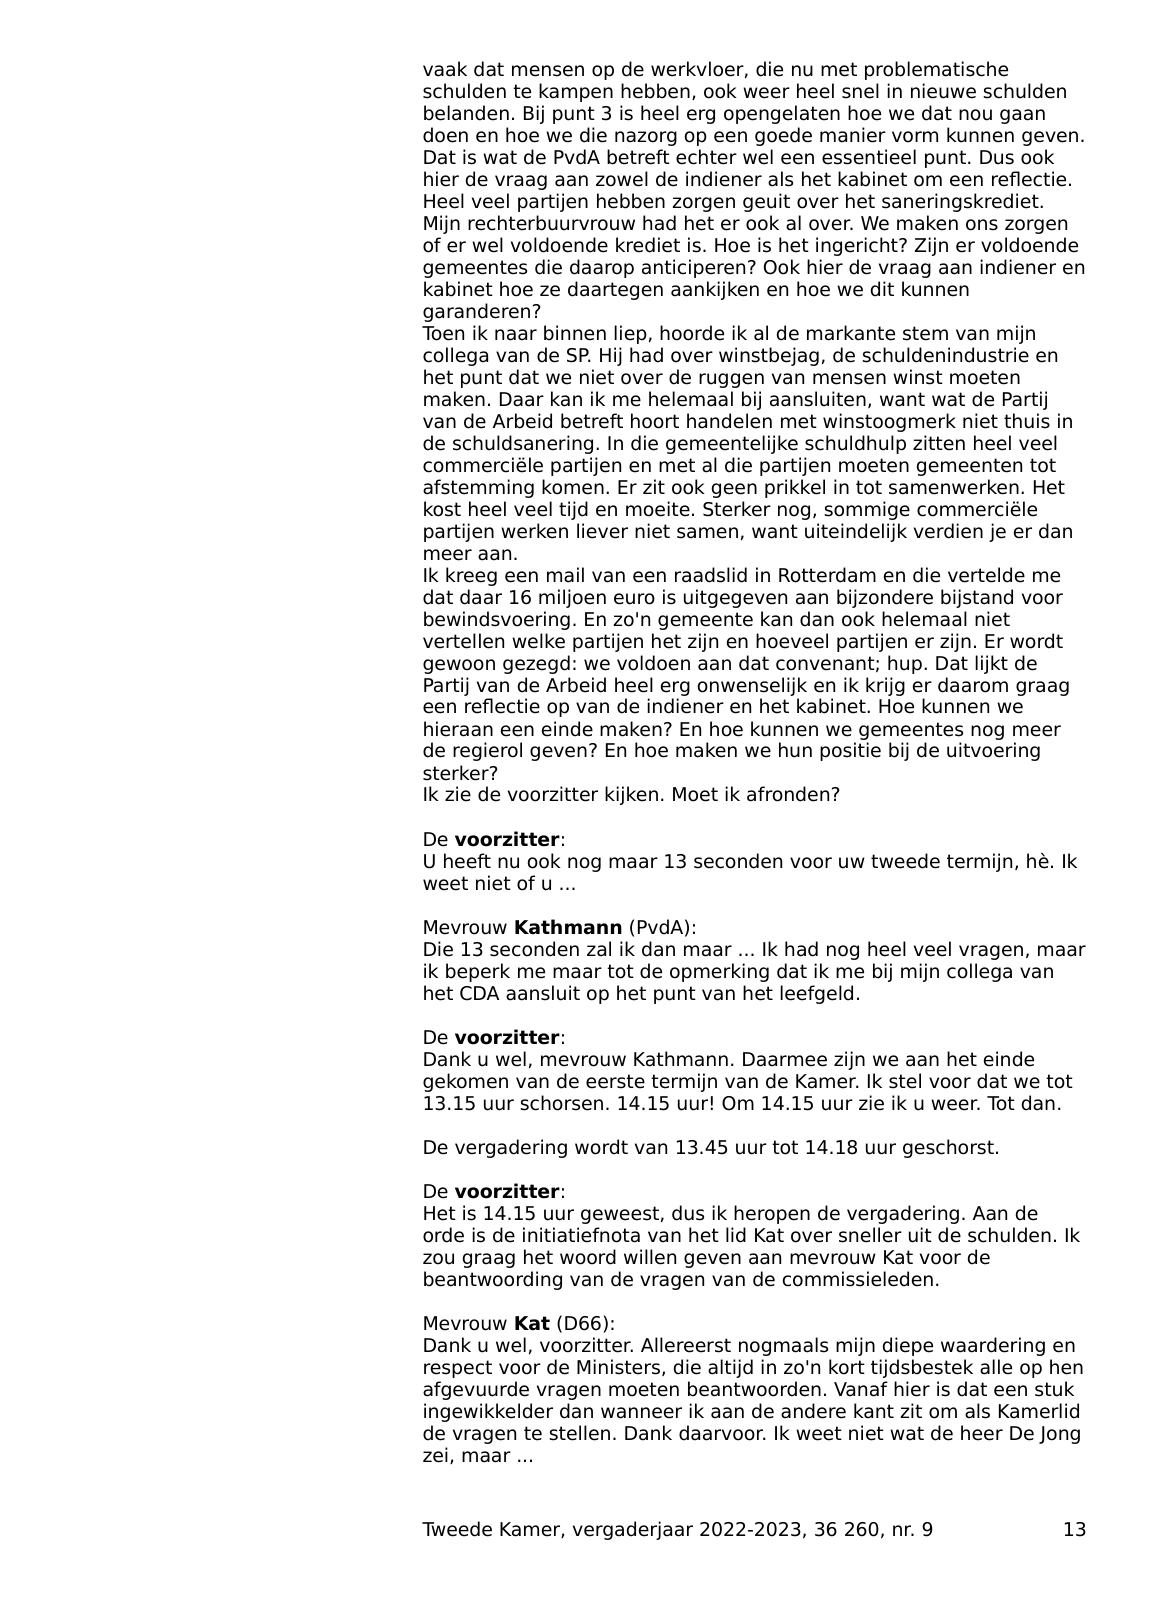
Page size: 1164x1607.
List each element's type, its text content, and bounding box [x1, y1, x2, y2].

text Die 13 seconden zal ik dan maar ... Ik had nog heel veel vragen, maar ik beperk me maar tot de opmerking dat ik me bij mijn collega van het CDA aansluit op het punt van het leefgeld. [422, 939, 1087, 1004]
text Ik zie de voorzitter kijken. Moet ik afronden? [422, 784, 1087, 806]
text U heeft nu ook nog maar 13 seconden voor uw tweede termijn, hè. Ik weet niet of u ... [422, 851, 1087, 894]
text Dank u wel, mevrouw Kathmann. Daarmee zijn we aan het einde gekomen van de eerste termijn van de Kamer. Ik stel voor dat we tot 13.15 uur schorsen. 14.15 uur! Om 14.15 uur zie ik u weer. Tot dan. [422, 1049, 1087, 1115]
text De voorzitter: [422, 828, 1087, 851]
text De voorzitter: [422, 1027, 1087, 1049]
text Toen ik naar binnen liep, hoorde ik al de markante stem van mijn collega van de SP. Hij had over winstbejag, de schuldenindustrie en het punt dat we niet over de ruggen van mensen winst moeten maken. Daar kan ik me helemaal bij aansluiten, want wat de Partij van de Arbeid betreft hoort handelen met winstoogmerk niet thuis in de schuldsanering. In die gemeentelijke schuldhulp zitten heel veel commerciële partijen en met al die partijen moeten gemeenten tot afstemming komen. Er zit ook geen prikkel in tot samenwerken. Het kost heel veel tijd en moeite. Sterker nog, sommige commerciële partijen werken liever niet samen, want uiteindelijk verdien je er dan meer aan. [422, 323, 1087, 564]
text Mevrouw Kathmann (PvdA): [422, 917, 1087, 939]
text Dank u wel, voorzitter. Allereerst nogmaals mijn diepe waardering en respect voor de Ministers, die altijd in zo'n kort tijdsbestek alle op hen afgevuurde vragen moeten beantwoorden. Vanaf hier is dat een stuk ingewikkelder dan wanneer ik aan de andere kant zit om als Kamerlid de vragen te stellen. Dank daarvoor. Ik weet niet wat de heer De Jong zei, maar ... [422, 1335, 1087, 1467]
text Mevrouw Kat (D66): [422, 1313, 1087, 1335]
text De vergadering wordt van 13.45 uur tot 14.18 uur geschorst. [422, 1137, 1087, 1159]
text Heel veel partijen hebben zorgen geuit over het saneringskrediet. Mijn rechterbuurvrouw had het er ook al over. We maken ons zorgen of er wel voldoende krediet is. Hoe is het ingericht? Zijn er voldoende gemeentes die daarop anticiperen? Ook hier de vraag aan indiener en kabinet hoe ze daartegen aankijken en hoe we dit kunnen garanderen? [422, 191, 1087, 323]
text Ik kreeg een mail van een raadslid in Rotterdam en die vertelde me dat daar 16 miljoen euro is uitgegeven aan bijzondere bijstand voor bewindsvoering. En zo'n gemeente kan dan ook helemaal niet vertellen welke partijen het zijn en hoeveel partijen er zijn. Er wordt gewoon gezegd: we voldoen aan dat convenant; hup. Dat lijkt de Partij van de Arbeid heel erg onwenselijk en ik krijg er daarom graag een reflectie op van de indiener en het kabinet. Hoe kunnen we hieraan een einde maken? En hoe kunnen we gemeentes nog meer de regierol geven? En hoe maken we hun positie bij de uitvoering sterker? [422, 564, 1087, 784]
text vaak dat mensen op de werkvloer, die nu met problematische schulden te kampen hebben, ook weer heel snel in nieuwe schulden belanden. Bij punt 3 is heel erg opengelaten hoe we dat nou gaan doen en hoe we die nazorg op een goede manier vorm kunnen geven. Dat is wat de PvdA betreft echter wel een essentieel punt. Dus ook hier de vraag aan zowel de indiener als het kabinet om een reflectie. [422, 59, 1087, 191]
text De voorzitter: [422, 1181, 1087, 1203]
text Het is 14.15 uur geweest, dus ik heropen de vergadering. Aan de orde is de initiatiefnota van het lid Kat over sneller uit de schulden. Ik zou graag het woord willen geven aan mevrouw Kat voor de beantwoording van de vragen van de commissieleden. [422, 1203, 1087, 1291]
